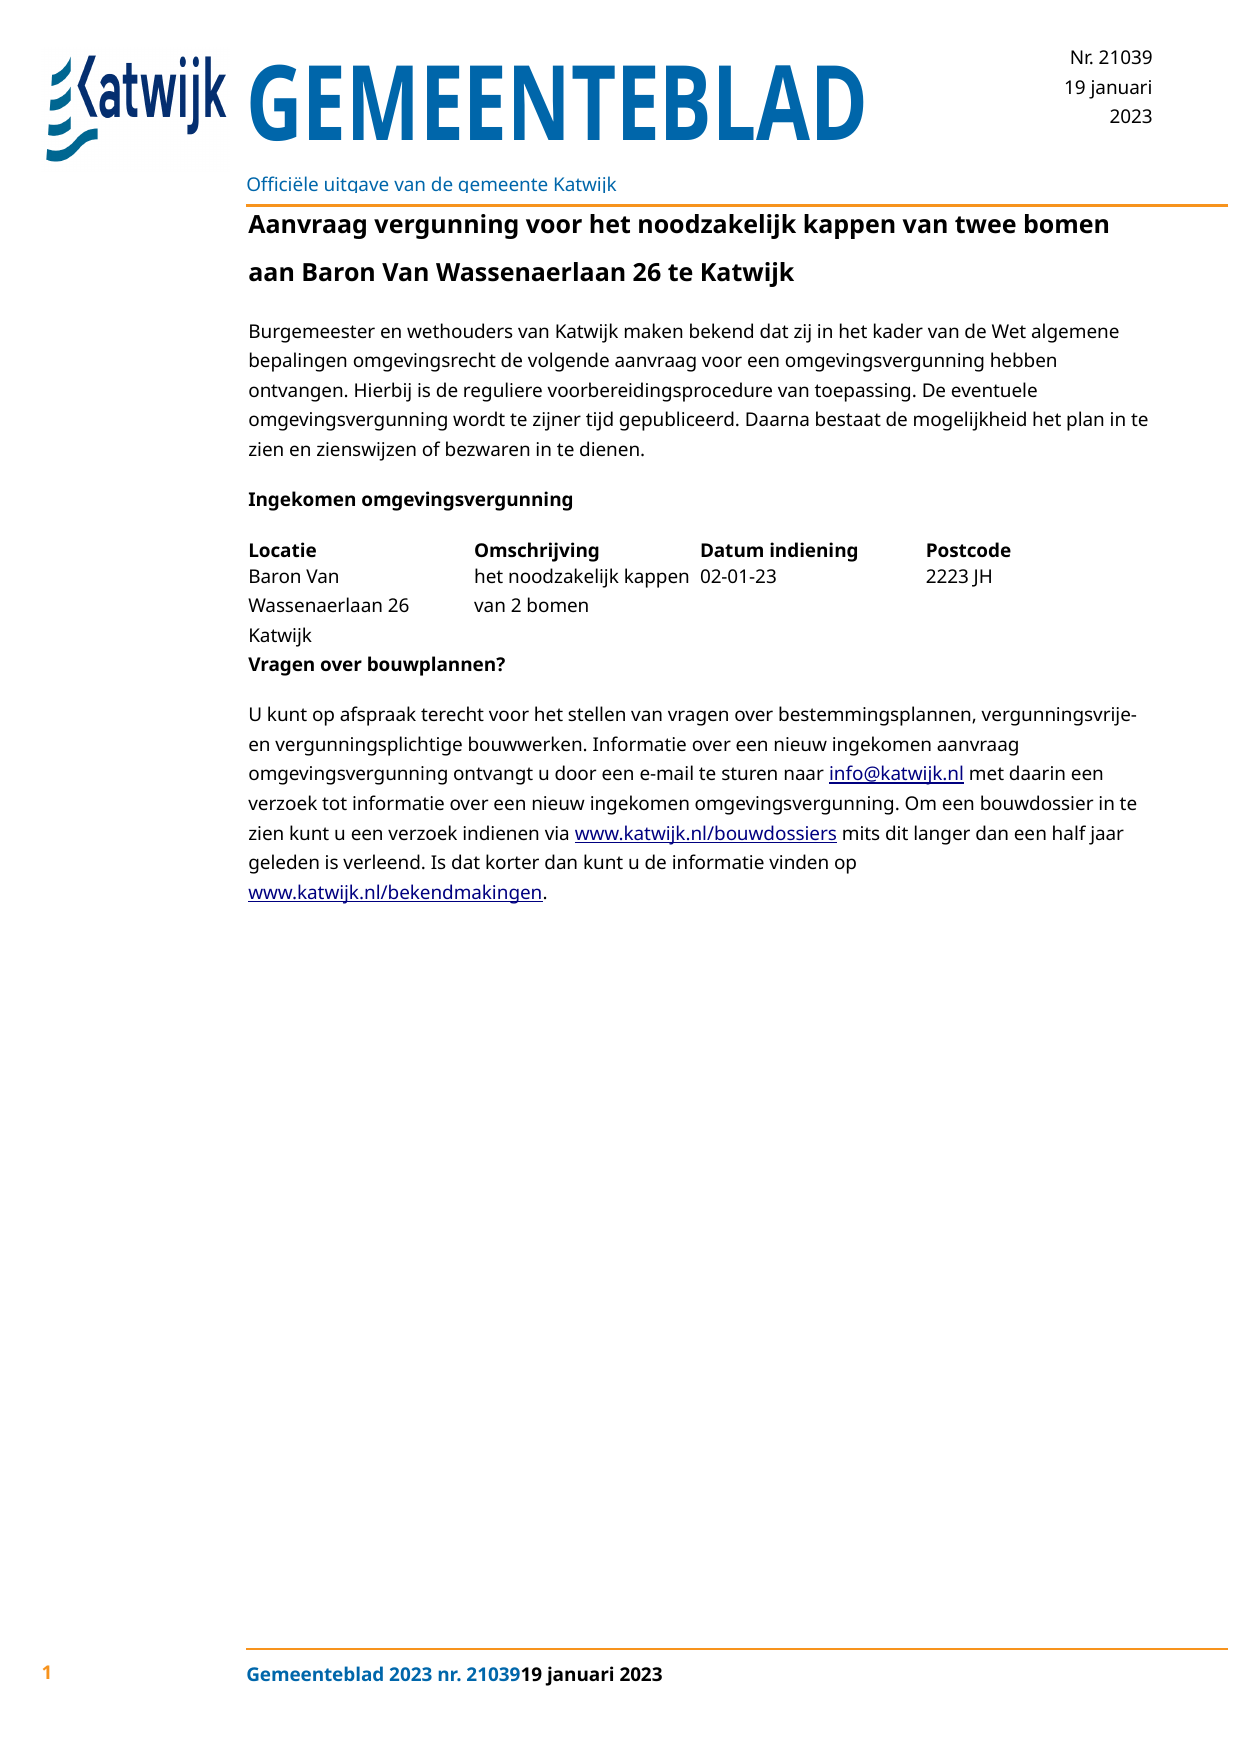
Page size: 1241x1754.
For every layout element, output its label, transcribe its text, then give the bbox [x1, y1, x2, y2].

table_header Postcode [926, 537, 1152, 563]
table_cell 02-01-23 [700, 563, 926, 648]
table_header Omschrijving [474, 537, 700, 563]
table_header Locatie [248, 537, 474, 563]
text Aanvraag vergunning voor het noodzakelijk kappen van twee bomen aan Baron Van Wassenaerlaan 26 te Katwijk [248, 207, 1152, 288]
table_cell het noodzakelijk kappen van 2 bomen [474, 563, 700, 648]
picture [41, 47, 231, 172]
text Ingekomen omgevingsvergunning [248, 487, 1152, 512]
text U kunt op afspraak terecht voor het stellen van vragen over bestemmingsplannen, vergunningsvrije- en vergunningsplichtige bouwwerken. Informatie over een nieuw ingekomen aanvraag omgevingsvergunning ontvangt u door een e-mail te sturen naar info@katwijk.nl met daarin een verzoek tot informatie over een nieuw ingekomen omgevingsvergunning. Om een bouwdossier in te zien kunt u een verzoek indienen via www.katwijk.nl/bouwdossiers mits dit langer dan een half jaar geleden is verleend. Is dat korter dan kunt u de informatie vinden op www.katwijk.nl/bekendmakingen. [248, 701, 1152, 905]
table_header Datum indiening [700, 537, 926, 563]
table_cell 2223 JH [926, 563, 1152, 648]
table_cell Baron Van Wassenaerlaan 26 Katwijk [248, 563, 474, 648]
text Burgemeester en wethouders van Katwijk maken bekend dat zij in het kader van de Wet algemene bepalingen omgevingsrecht de volgende aanvraag voor een omgevingsvergunning hebben ontvangen. Hierbij is de reguliere voorbereidingsprocedure van toepassing. De eventuele omgevingsvergunning wordt te zijner tijd gepubliceerd. Daarna bestaat de mogelijkheid het plan in te zien en zienswijzen of bezwaren in te dienen. [248, 318, 1152, 462]
text Vragen over bouwplannen? [248, 651, 1152, 677]
